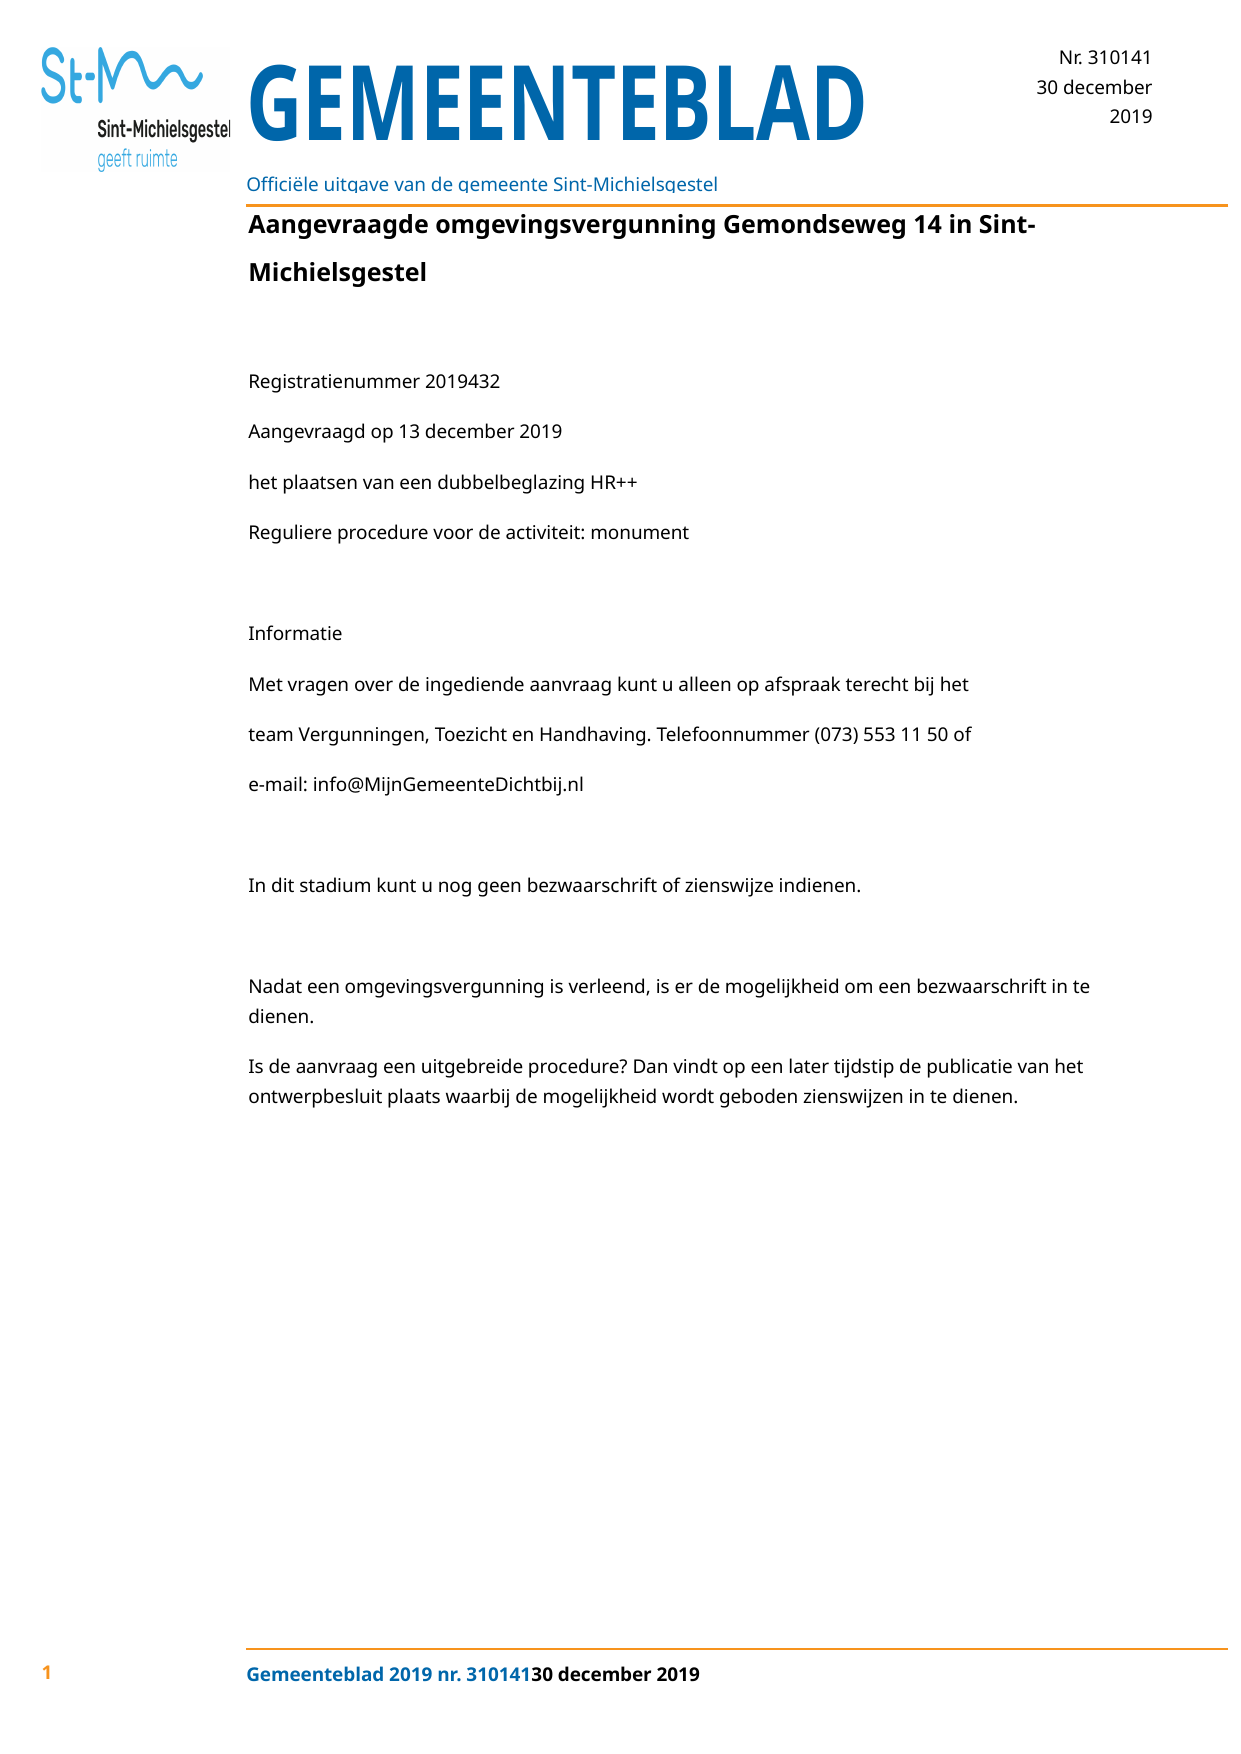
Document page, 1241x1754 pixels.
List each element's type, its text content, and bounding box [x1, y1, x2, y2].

text In dit stadium kunt u nog geen bezwaarschrift of zienswijze indienen. [248, 872, 1152, 898]
text Informatie [248, 620, 1152, 646]
text Met vragen over de ingediende aanvraag kunt u alleen op afspraak terecht bij het [248, 671, 1152, 697]
text Is de aanvraag een uitgebreide procedure? Dan vindt op een later tijdstip de publicatie van het ontwerpbesluit plaats waarbij de mogelijkheid wordt geboden zienswijzen in te dienen. [248, 1053, 1152, 1109]
picture [41, 47, 231, 172]
text Registratienummer 2019432 [248, 368, 1152, 394]
text e-mail: info@MijnGemeenteDichtbij.nl [248, 772, 1152, 797]
text Aangevraagde omgevingsvergunning Gemondseweg 14 in Sint-Michielsgestel [248, 207, 1152, 288]
text Aangevraagd op 13 december 2019 [248, 419, 1152, 444]
text het plaatsen van een dubbelbeglazing HR++ [248, 469, 1152, 495]
text Reguliere procedure voor de activiteit: monument [248, 519, 1152, 545]
text Nadat een omgevingsvergunning is verleend, is er de mogelijkheid om een bezwaarschrift in te dienen. [248, 973, 1152, 1029]
text team Vergunningen, Toezicht en Handhaving. Telefoonnummer (073) 553 11 50 of [248, 721, 1152, 747]
